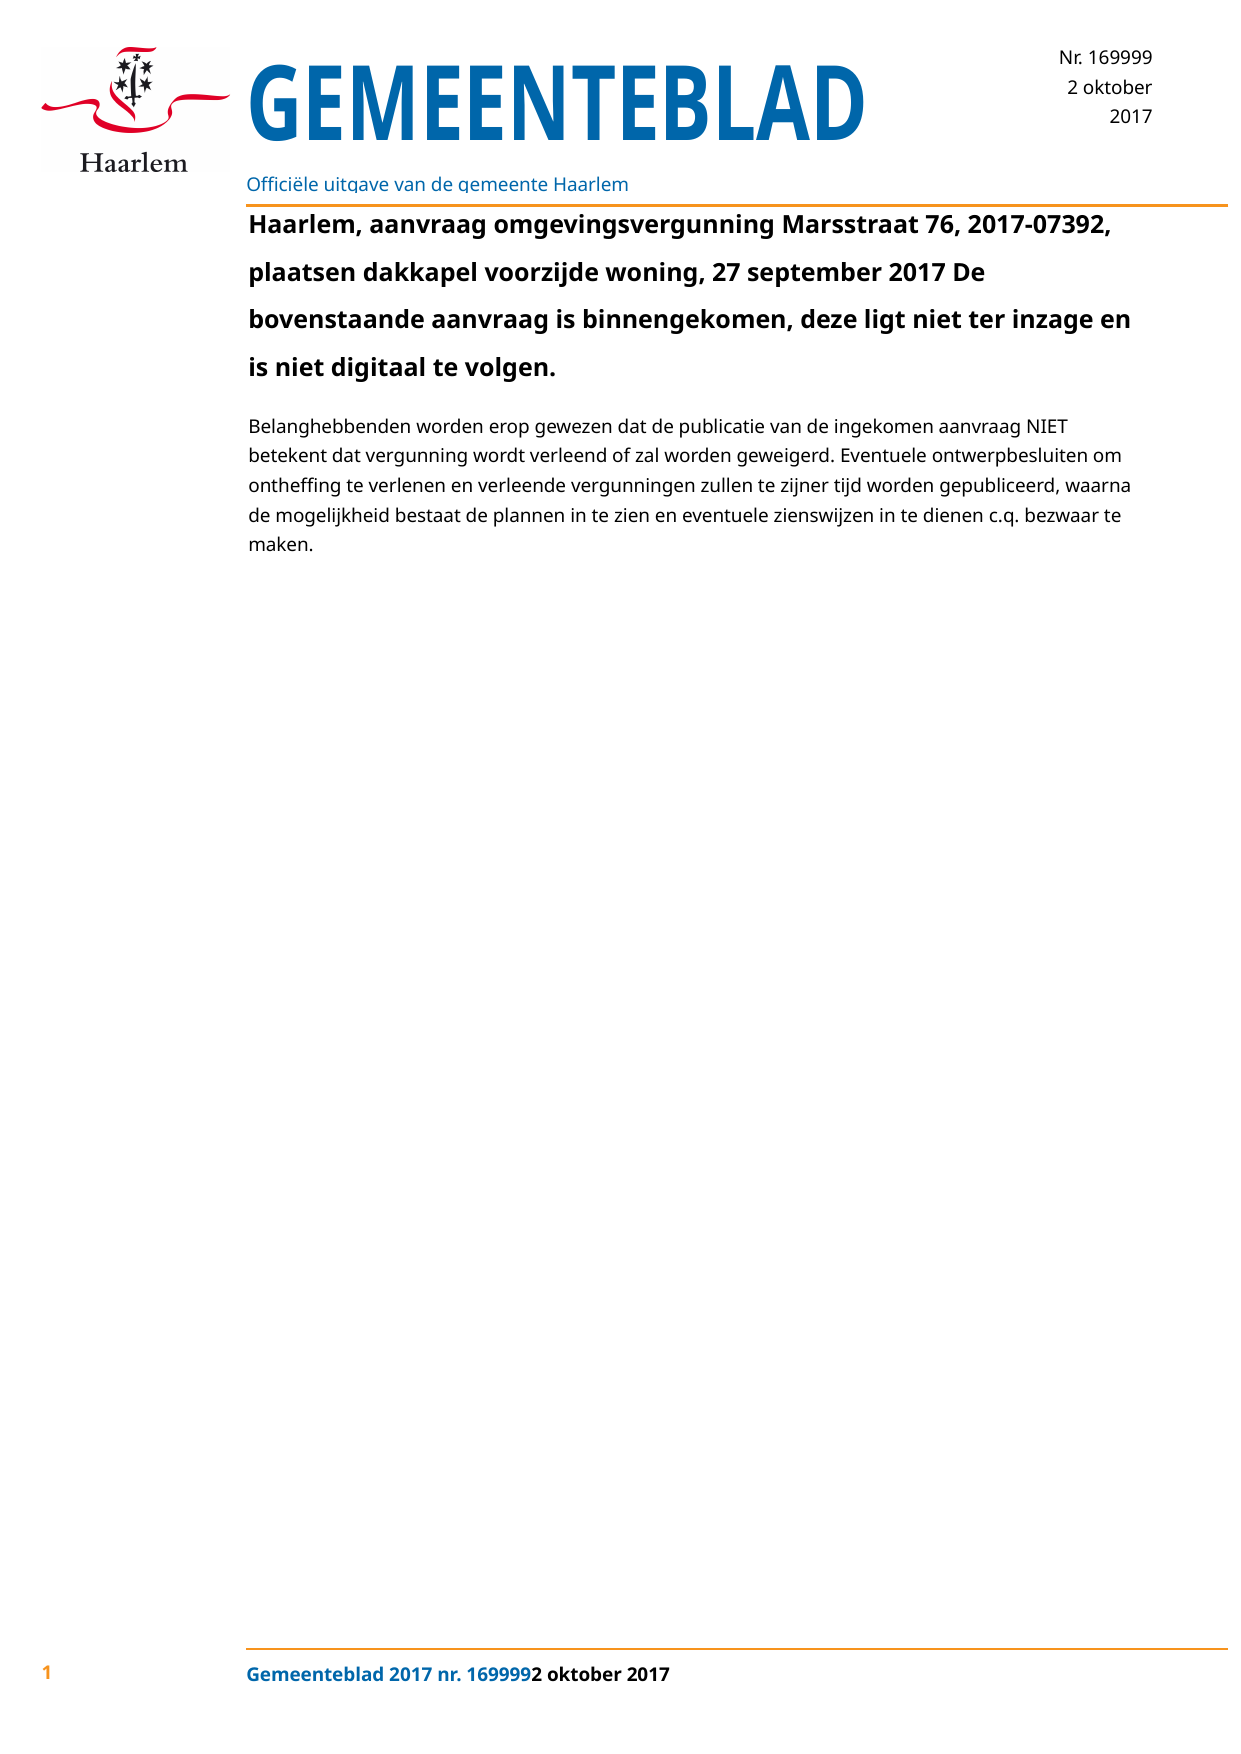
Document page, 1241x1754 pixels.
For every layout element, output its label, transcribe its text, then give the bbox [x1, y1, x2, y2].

text Belanghebbenden worden erop gewezen dat de publicatie van de ingekomen aanvraag NIET betekent dat vergunning wordt verleend of zal worden geweigerd. Eventuele ontwerpbesluiten om ontheffing te verlenen en verleende vergunningen zullen te zijner tijd worden gepubliceerd, waarna de mogelijkheid bestaat de plannen in te zien en eventuele zienswijzen in te dienen c.q. bezwaar te maken. [248, 413, 1152, 557]
text Haarlem, aanvraag omgevingsvergunning Marsstraat 76, 2017-07392, plaatsen dakkapel voorzijde woning, 27 september 2017 De bovenstaande aanvraag is binnengekomen, deze ligt niet ter inzage en is niet digitaal te volgen. [248, 207, 1152, 384]
picture [41, 47, 231, 172]
